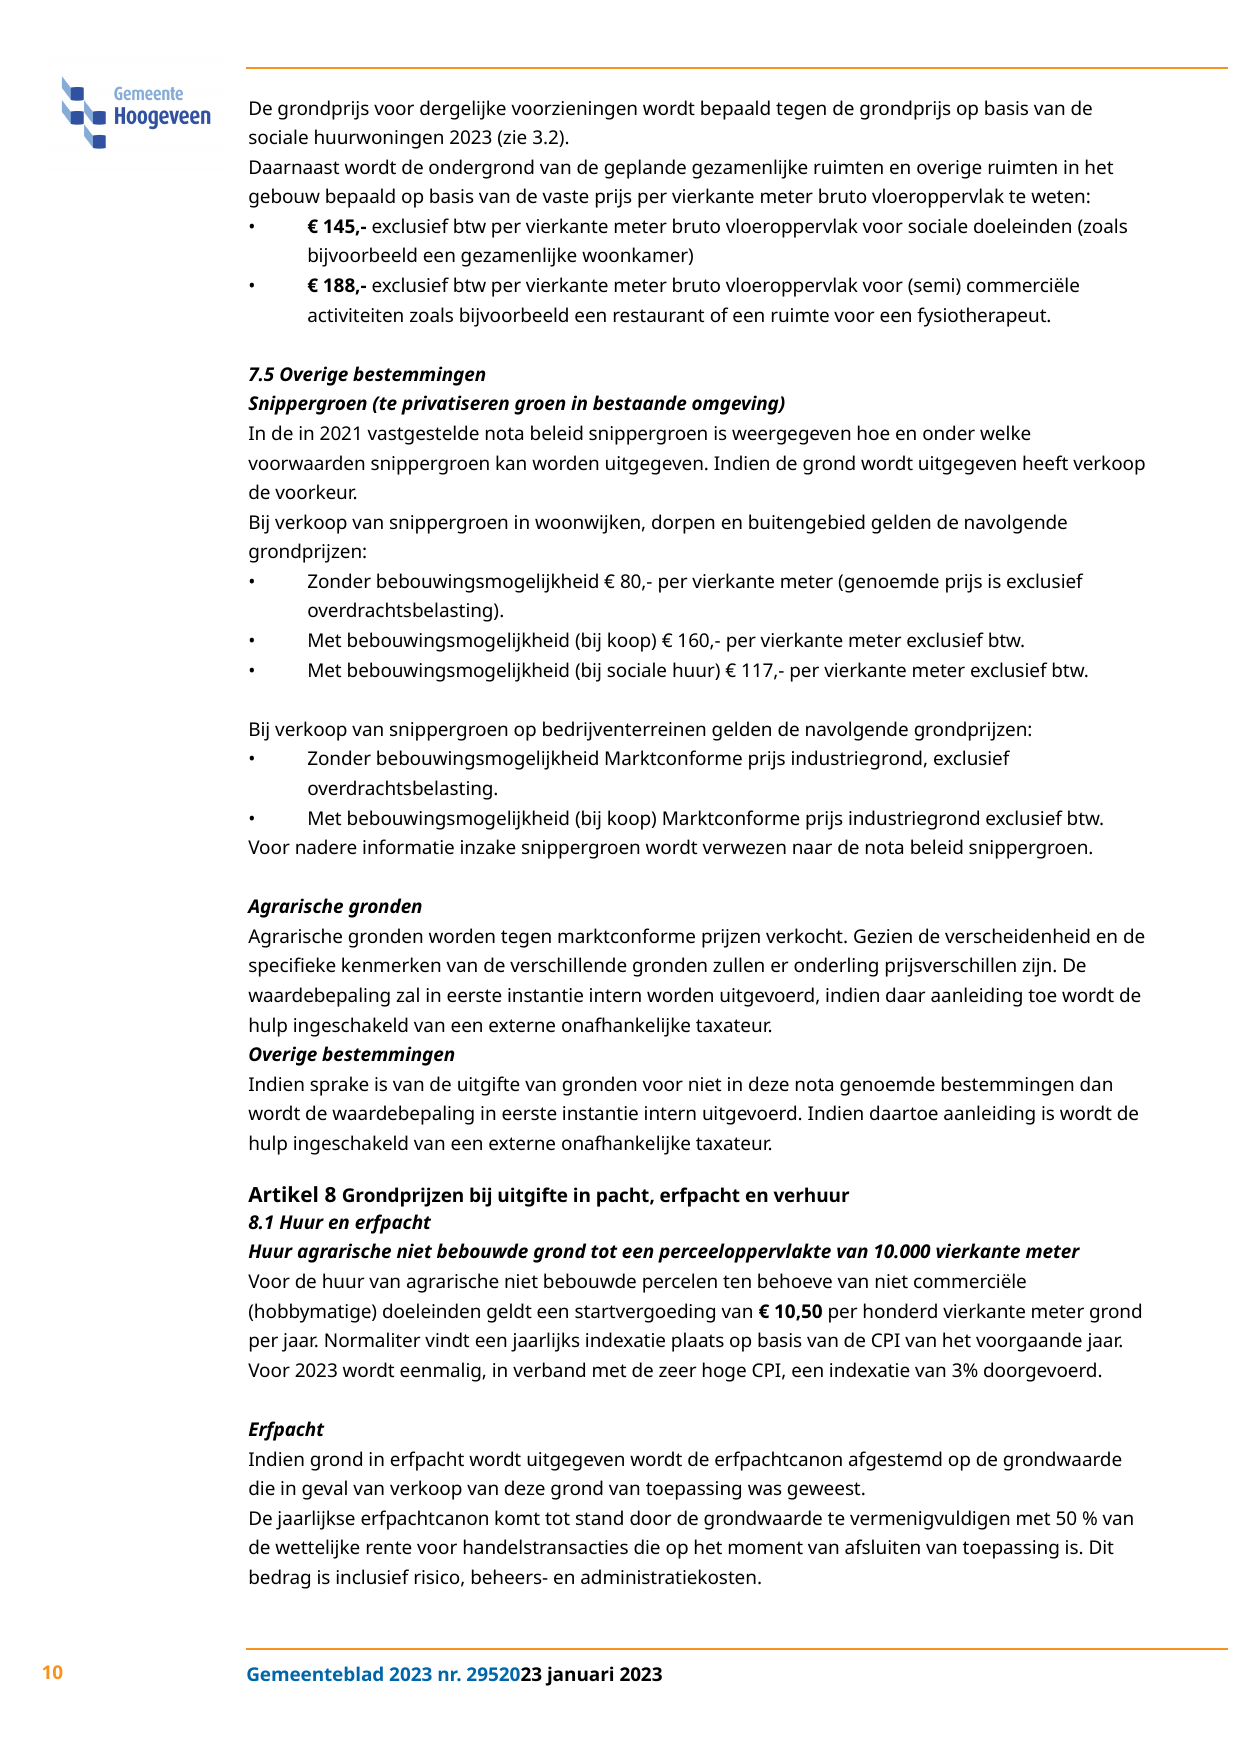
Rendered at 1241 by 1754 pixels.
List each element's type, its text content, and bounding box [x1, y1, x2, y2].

text De grondprijs voor dergelijke voorzieningen wordt bepaald tegen de grondprijs op basis van de sociale huurwoningen 2023 (zie 3.2). [248, 95, 1152, 150]
list € 145,- exclusief btw per vierkante meter bruto vloeroppervlak voor sociale doeleinden (zoals bijvoorbeeld een gezamenlijke woonkamer) [248, 213, 1152, 268]
text 8.1 Huur en erfpacht [248, 1209, 1152, 1235]
list Zonder bebouwingsmogelijkheid € 80,- per vierkante meter (genoemde prijs is exclusief overdrachtsbelasting). [248, 568, 1152, 623]
text Voor de huur van agrarische niet bebouwde percelen ten behoeve van niet commerciële (hobbymatige) doeleinden geldt een startvergoeding van € 10,50 per honderd vierkante meter grond per jaar. Normaliter vindt een jaarlijks indexatie plaats op basis van de CPI van het voorgaande jaar. Voor 2023 wordt eenmalig, in verband met de zeer hoge CPI, een indexatie van 3% doorgevoerd. [248, 1268, 1152, 1383]
text Artikel 8 Grondprijzen bij uitgifte in pacht, erfpacht en verhuur [248, 1181, 1152, 1209]
list Met bebouwingsmogelijkheid (bij koop) € 160,- per vierkante meter exclusief btw. [248, 627, 1152, 653]
text Bij verkoop van snippergroen op bedrijventerreinen gelden de navolgende grondprijzen: [248, 716, 1152, 742]
list Met bebouwingsmogelijkheid (bij sociale huur) € 117,- per vierkante meter exclusief btw. [248, 657, 1152, 683]
text Agrarische gronden [248, 893, 1152, 919]
text Erfpacht [248, 1416, 1152, 1442]
text Bij verkoop van snippergroen in woonwijken, dorpen en buitengebied gelden de navolgende grondprijzen: [248, 509, 1152, 564]
text In de in 2021 vastgestelde nota beleid snippergroen is weergegeven hoe en onder welke voorwaarden snippergroen kan worden uitgegeven. Indien de grond wordt uitgegeven heeft verkoop de voorkeur. [248, 420, 1152, 505]
text Agrarische gronden worden tegen marktconforme prijzen verkocht. Gezien de verscheidenheid en de specifieke kenmerken van de verschillende gronden zullen er onderling prijsverschillen zijn. De waardebepaling zal in eerste instantie intern worden uitgevoerd, indien daar aanleiding toe wordt de hulp ingeschakeld van een externe onafhankelijke taxateur. [248, 923, 1152, 1038]
text De jaarlijkse erfpachtcanon komt tot stand door de grondwaarde te vermenigvuldigen met 50 % van de wettelijke rente voor handelstransacties die op het moment van afsluiten van toepassing is. Dit bedrag is inclusief risico, beheers- en administratiekosten. [248, 1505, 1152, 1590]
text Overige bestemmingen [248, 1041, 1152, 1067]
text Daarnaast wordt de ondergrond van de geplande gezamenlijke ruimten en overige ruimten in het gebouw bepaald op basis van de vaste prijs per vierkante meter bruto vloeroppervlak te weten: [248, 154, 1152, 209]
list Met bebouwingsmogelijkheid (bij koop) Marktconforme prijs industriegrond exclusief btw. [248, 805, 1152, 831]
text 7.5 Overige bestemmingen [248, 361, 1152, 387]
list € 188,- exclusief btw per vierkante meter bruto vloeroppervlak voor (semi) commerciële activiteiten zoals bijvoorbeeld een restaurant of een ruimte voor een fysiotherapeut. [248, 272, 1152, 328]
text Huur agrarische niet bebouwde grond tot een perceeloppervlakte van 10.000 vierkante meter [248, 1239, 1152, 1264]
text Snippergroen (te privatiseren groen in bestaande omgeving) [248, 391, 1152, 416]
text Indien sprake is van de uitgifte van gronden voor niet in deze nota genoemde bestemmingen dan wordt de waardebepaling in eerste instantie intern uitgevoerd. Indien daartoe aanleiding is wordt de hulp ingeschakeld van een externe onafhankelijke taxateur. [248, 1071, 1152, 1156]
picture [41, 47, 231, 172]
text Indien grond in erfpacht wordt uitgegeven wordt de erfpachtcanon afgestemd op de grondwaarde die in geval van verkoop van deze grond van toepassing was geweest. [248, 1446, 1152, 1501]
list Zonder bebouwingsmogelijkheid Marktconforme prijs industriegrond, exclusief overdrachtsbelasting. [248, 746, 1152, 801]
text Voor nadere informatie inzake snippergroen wordt verwezen naar de nota beleid snippergroen. [248, 834, 1152, 860]
